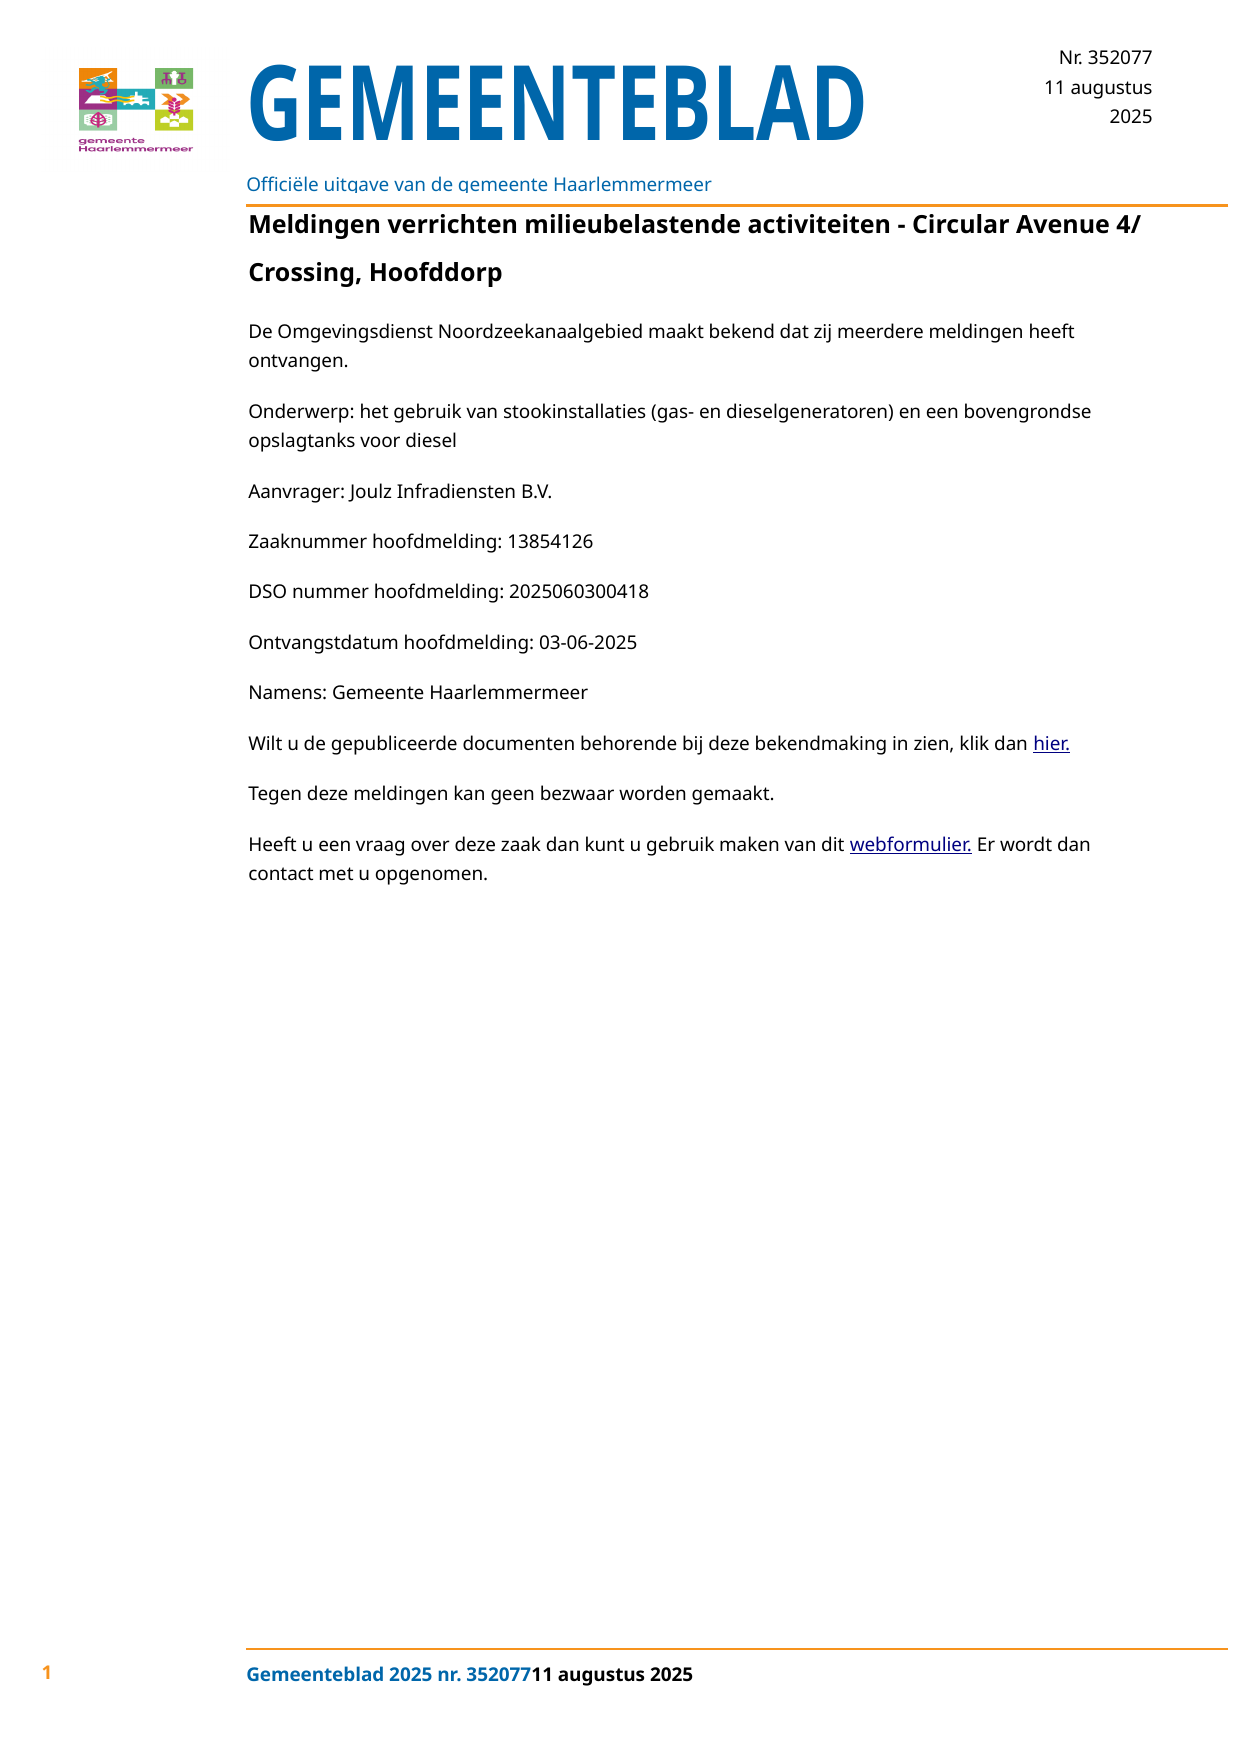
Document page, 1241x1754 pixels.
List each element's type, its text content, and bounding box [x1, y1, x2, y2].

text Ontvangstdatum hoofdmelding: 03-06-2025 [248, 629, 1152, 655]
text Namens: Gemeente Haarlemmermeer [248, 679, 1152, 705]
text Onderwerp: het gebruik van stookinstallaties (gas- en dieselgeneratoren) en een bovengrondse opslagtanks voor diesel [248, 398, 1152, 453]
text De Omgevingsdienst Noordzeekanaalgebied maakt bekend dat zij meerdere meldingen heeft ontvangen. [248, 318, 1152, 373]
text Zaaknummer hoofdmelding: 13854126 [248, 528, 1152, 554]
text Heeft u een vraag over deze zaak dan kunt u gebruik maken van dit webformulier. Er wordt dan contact met u opgenomen. [248, 831, 1152, 886]
text DSO nummer hoofdmelding: 2025060300418 [248, 579, 1152, 604]
text Wilt u de gepubliceerde documenten behorende bij deze bekendmaking in zien, klik dan hier. [248, 730, 1152, 756]
picture [41, 47, 231, 172]
text Aanvrager: Joulz Infradiensten B.V. [248, 478, 1152, 504]
text Tegen deze meldingen kan geen bezwaar worden gemaakt. [248, 780, 1152, 806]
text Meldingen verrichten milieubelastende activiteiten - Circular Avenue 4/ Crossing, Hoofddorp [248, 207, 1152, 288]
